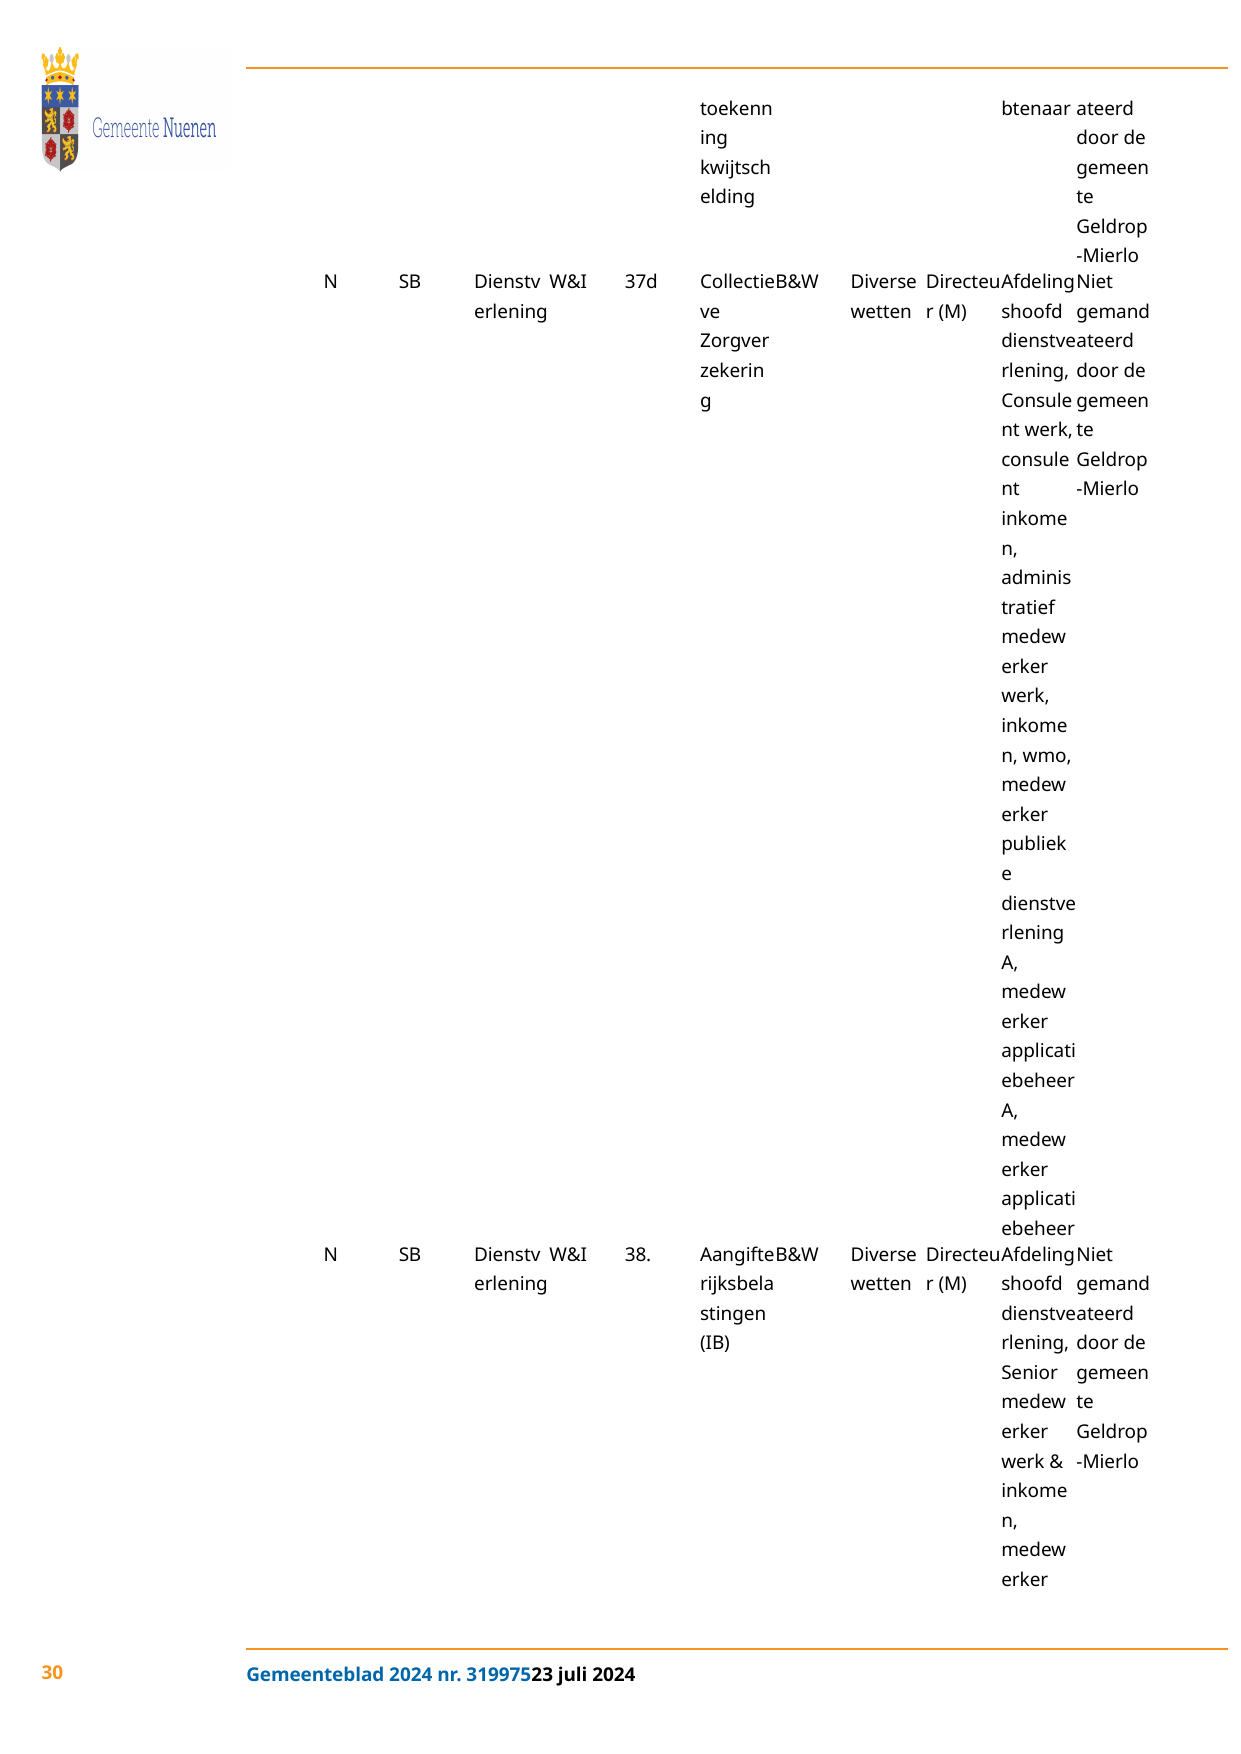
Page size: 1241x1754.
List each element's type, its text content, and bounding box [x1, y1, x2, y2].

table_cell SB [399, 1241, 474, 1592]
table_cell SB [399, 269, 474, 1241]
table_cell Dienstverlening [474, 1241, 549, 1592]
table_cell Aangifte rijksbelastingen (IB) [700, 1241, 775, 1592]
table_cell Directeur (M) [926, 269, 1001, 1241]
table_cell btenaar [1001, 95, 1076, 268]
table_cell B&W [775, 269, 850, 1241]
table_cell [926, 95, 1001, 268]
table_cell Niet gemandateerd door de gemeente Geldrop-Mierlo [1076, 1241, 1152, 1592]
table_cell Niet gemandateerd door de gemeente Geldrop-Mierlo [1076, 269, 1152, 1241]
table_cell [399, 95, 474, 268]
table_cell Afdelingshoofd dienstverlening, Senior medewerker werk & inkomen, medewerker [1001, 1241, 1076, 1592]
table_cell [248, 269, 323, 1241]
table_cell [248, 1241, 323, 1592]
table_cell [775, 95, 850, 268]
table_cell toekenning kwijtschelding [700, 95, 775, 268]
table_cell N [323, 1241, 398, 1592]
table_cell [323, 95, 398, 268]
table_cell Afdelingshoofd dienstverlening, Consulent werk, consulent inkomen, administratief medewerker werk, inkomen, wmo, medewerker publieke dienstverlening A, medewerker applicatiebeheer A, medewerker applicatiebeheer [1001, 269, 1076, 1241]
picture [41, 47, 231, 172]
table_cell [850, 95, 926, 268]
table_cell [248, 95, 323, 268]
table_cell [474, 95, 549, 268]
table_cell W&I [549, 269, 624, 1241]
table_cell W&I [549, 1241, 624, 1592]
table_cell [549, 95, 624, 268]
table_cell N [323, 269, 398, 1241]
table_cell 37d [625, 269, 700, 1241]
table_cell [625, 95, 700, 268]
table_cell B&W [775, 1241, 850, 1592]
table_cell Dienstverlening [474, 269, 549, 1241]
table_cell Diverse wetten [850, 1241, 926, 1592]
table_cell Directeur (M) [926, 1241, 1001, 1592]
table_cell 38. [625, 1241, 700, 1592]
table_cell Collectieve Zorgverzekering [700, 269, 775, 1241]
table_cell ateerd door de gemeente Geldrop-Mierlo [1076, 95, 1152, 268]
table_cell Diverse wetten [850, 269, 926, 1241]
